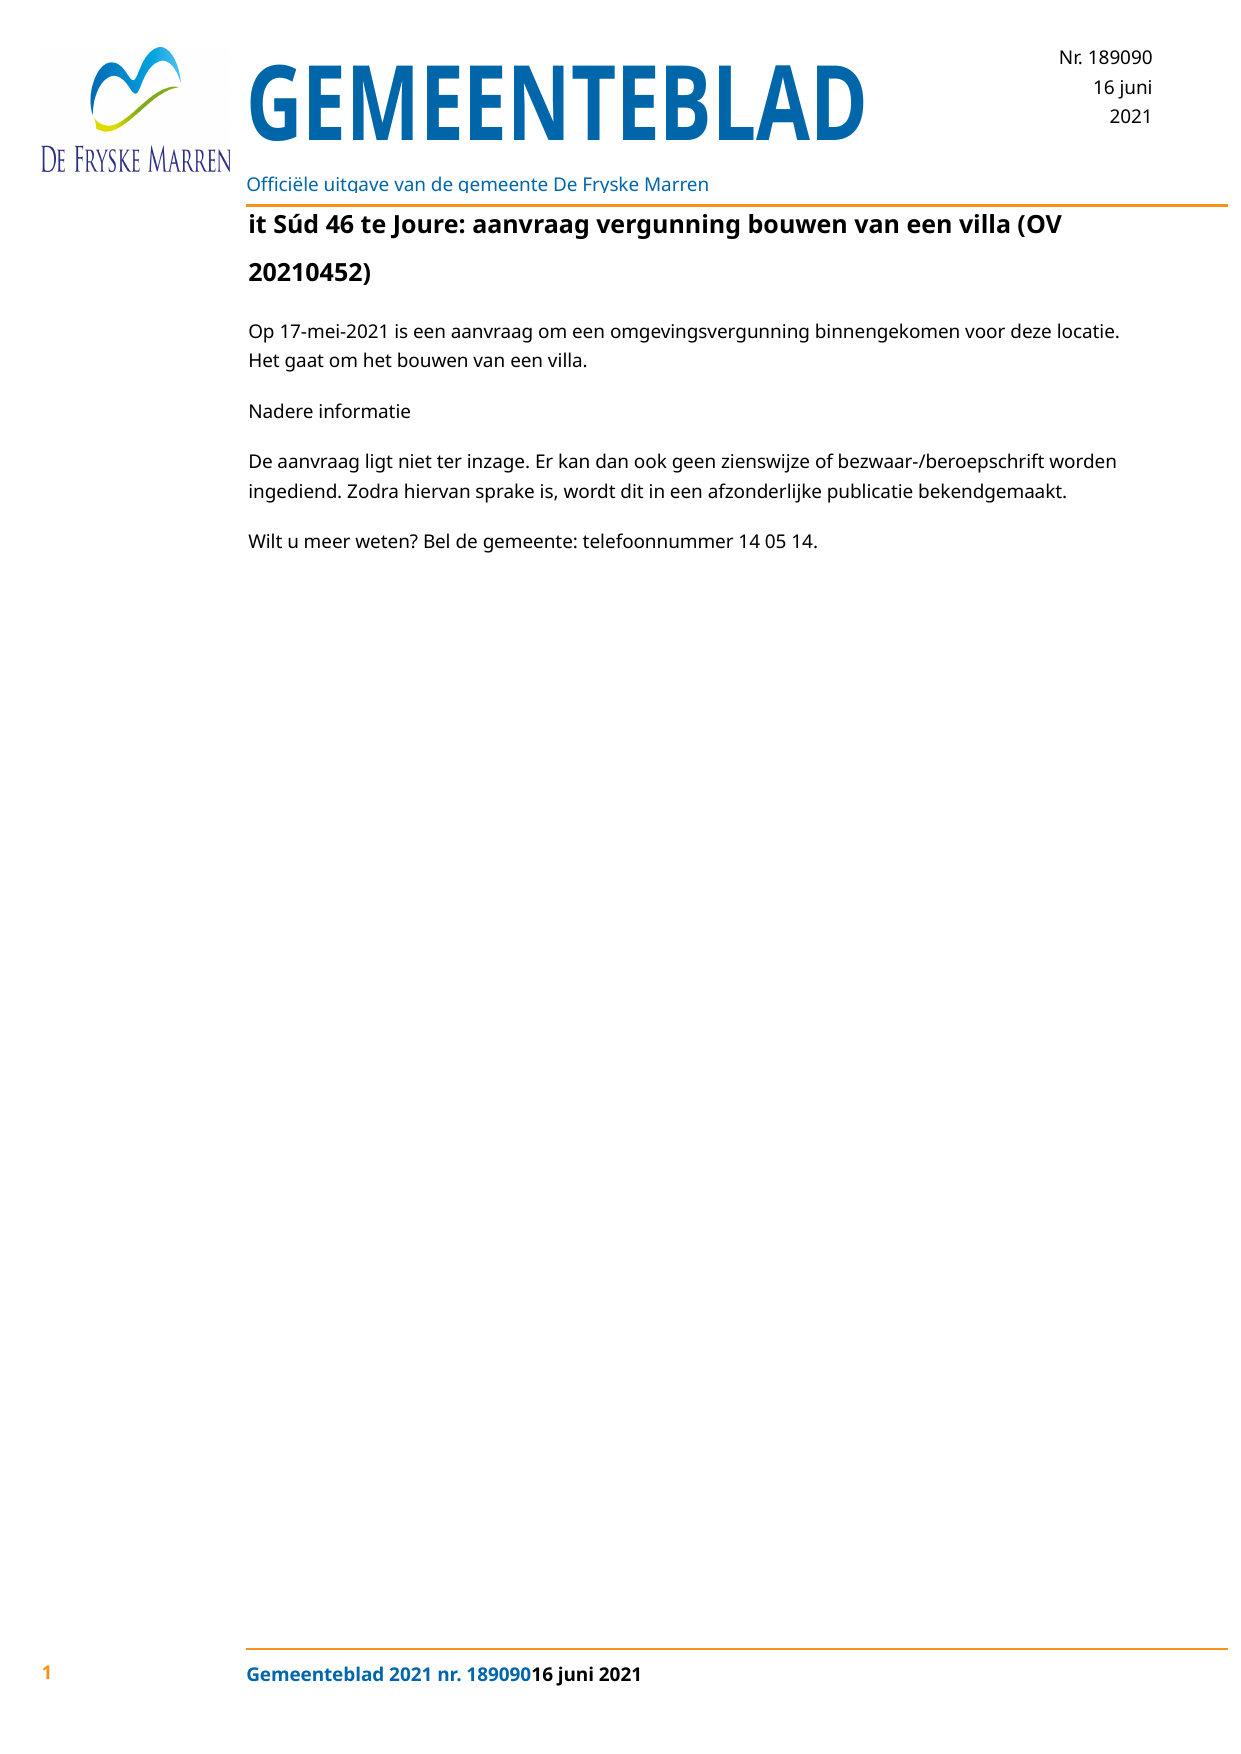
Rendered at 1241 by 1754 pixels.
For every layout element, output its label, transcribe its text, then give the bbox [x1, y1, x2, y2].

text Nadere informatie [248, 398, 1152, 424]
text De aanvraag ligt niet ter inzage. Er kan dan ook geen zienswijze of bezwaar-/beroepschrift worden ingediend. Zodra hiervan sprake is, wordt dit in een afzonderlijke publicatie bekendgemaakt. [248, 448, 1152, 504]
picture [41, 47, 231, 172]
text it Súd 46 te Joure: aanvraag vergunning bouwen van een villa (OV 20210452) [248, 207, 1152, 288]
text Wilt u meer weten? Bel de gemeente: telefoonnummer 14 05 14. [248, 528, 1152, 554]
text Op 17-mei-2021 is een aanvraag om een omgevingsvergunning binnengekomen voor deze locatie. Het gaat om het bouwen van een villa. [248, 318, 1152, 373]
